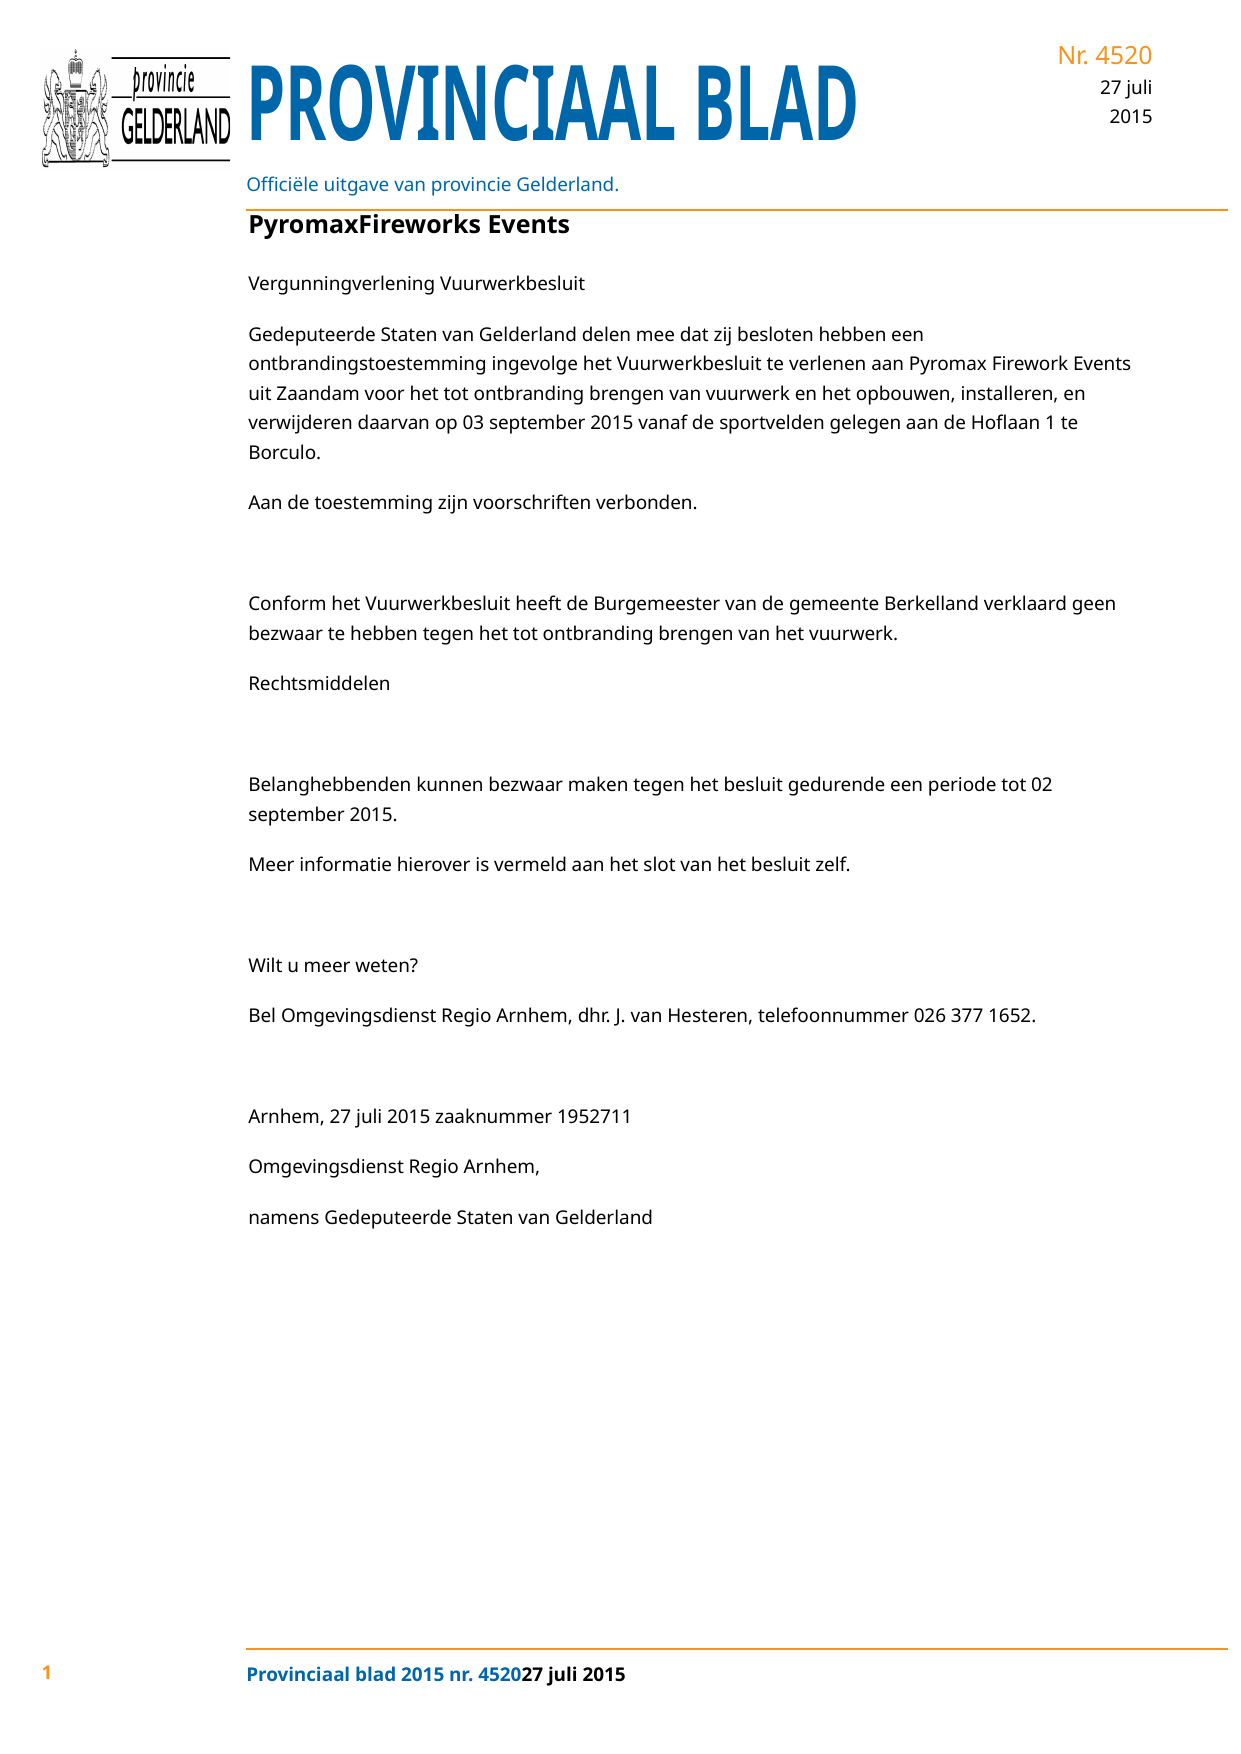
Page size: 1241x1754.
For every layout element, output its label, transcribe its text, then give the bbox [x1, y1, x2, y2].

text Arnhem, 27 juli 2015 zaaknummer 1952711 [248, 1103, 1152, 1129]
text Rechtsmiddelen [248, 670, 1152, 696]
picture [41, 47, 231, 172]
text namens Gedeputeerde Staten van Gelderland [248, 1204, 1152, 1230]
text Aan de toestemming zijn voorschriften verbonden. [248, 489, 1152, 515]
text Conform het Vuurwerkbesluit heeft de Burgemeester van de gemeente Berkelland verklaard geen bezwaar te hebben tegen het tot ontbranding brengen van het vuurwerk. [248, 590, 1152, 646]
text Meer informatie hierover is vermeld aan het slot van het besluit zelf. [248, 851, 1152, 877]
text Wilt u meer weten? [248, 952, 1152, 978]
text PyromaxFireworks Events [248, 211, 1152, 241]
text Bel Omgevingsdienst Regio Arnhem, dhr. J. van Hesteren, telefoonnummer 026 377 1652. [248, 1002, 1152, 1028]
text Gedeputeerde Staten van Gelderland delen mee dat zij besloten hebben een ontbrandingstoestemming ingevolge het Vuurwerkbesluit te verlenen aan Pyromax Firework Events uit Zaandam voor het tot ontbranding brengen van vuurwerk en het opbouwen, installeren, en verwijderen daarvan op 03 september 2015 vanaf de sportvelden gelegen aan de Hoflaan 1 te Borculo. [248, 321, 1152, 465]
text Omgevingsdienst Regio Arnhem, [248, 1154, 1152, 1179]
text Vergunningverlening Vuurwerkbesluit [248, 270, 1152, 296]
text Belanghebbenden kunnen bezwaar maken tegen het besluit gedurende een periode tot 02 september 2015. [248, 771, 1152, 826]
